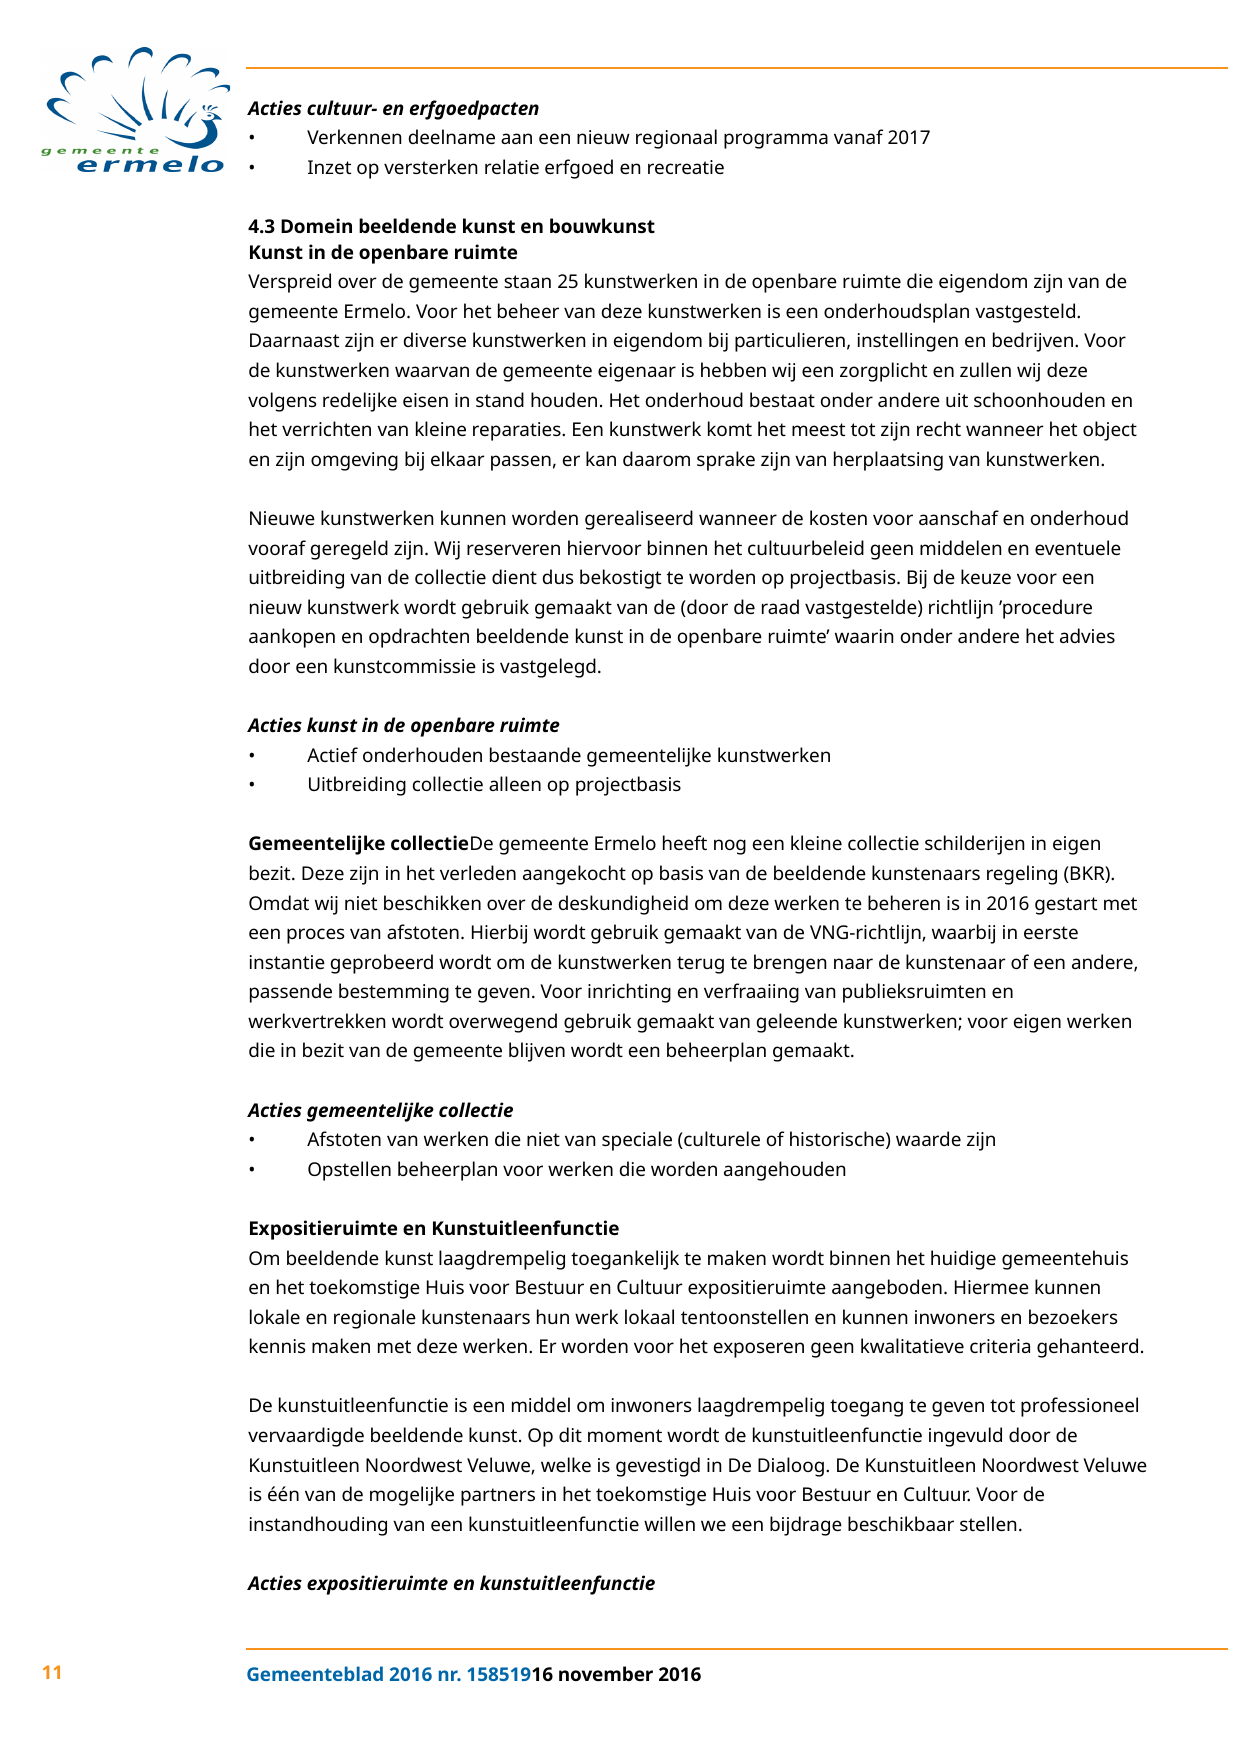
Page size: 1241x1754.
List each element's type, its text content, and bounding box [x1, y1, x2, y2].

text Expositieruimte en Kunstuitleenfunctie [248, 1215, 1152, 1241]
picture [41, 47, 231, 172]
list Actief onderhouden bestaande gemeentelijke kunstwerken [248, 742, 1152, 767]
text Om beeldende kunst laagdrempelig toegankelijk te maken wordt binnen het huidige gemeentehuis en het toekomstige Huis voor Bestuur en Cultuur expositieruimte aangeboden. Hiermee kunnen lokale en regionale kunstenaars hun werk lokaal tentoonstellen en kunnen inwoners en bezoekers kennis maken met deze werken. Er worden voor het exposeren geen kwalitatieve criteria gehanteerd. [248, 1245, 1152, 1359]
list Afstoten van werken die niet van speciale (culturele of historische) waarde zijn [248, 1126, 1152, 1152]
text Acties expositieruimte en kunstuitleenfunctie [248, 1570, 1152, 1596]
text Acties cultuur- en erfgoedpacten [248, 95, 1152, 121]
list Inzet op versterken relatie erfgoed en recreatie [248, 154, 1152, 180]
list Opstellen beheerplan voor werken die worden aangehouden [248, 1156, 1152, 1182]
text Acties kunst in de openbare ruimte [248, 712, 1152, 738]
list Verkennen deelname aan een nieuw regionaal programma vanaf 2017 [248, 124, 1152, 150]
list Uitbreiding collectie alleen op projectbasis [248, 771, 1152, 797]
text Kunst in de openbare ruimte [248, 239, 1152, 264]
text Acties gemeentelijke collectie [248, 1097, 1152, 1122]
text De kunstuitleenfunctie is een middel om inwoners laagdrempelig toegang te geven tot professioneel vervaardigde beeldende kunst. Op dit moment wordt de kunstuitleenfunctie ingevuld door de Kunstuitleen Noordwest Veluwe, welke is gevestigd in De Dialoog. De Kunstuitleen Noordwest Veluwe is één van de mogelijke partners in het toekomstige Huis voor Bestuur en Cultuur. Voor de instandhouding van een kunstuitleenfunctie willen we een bijdrage beschikbaar stellen. [248, 1393, 1152, 1537]
text Verspreid over de gemeente staan 25 kunstwerken in de openbare ruimte die eigendom zijn van de gemeente Ermelo. Voor het beheer van deze kunstwerken is een onderhoudsplan vastgesteld. Daarnaast zijn er diverse kunstwerken in eigendom bij particulieren, instellingen en bedrijven. Voor de kunstwerken waarvan de gemeente eigenaar is hebben wij een zorgplicht en zullen wij deze volgens redelijke eisen in stand houden. Het onderhoud bestaat onder andere uit schoonhouden en het verrichten van kleine reparaties. Een kunstwerk komt het meest tot zijn recht wanneer het object en zijn omgeving bij elkaar passen, er kan daarom sprake zijn van herplaatsing van kunstwerken. [248, 268, 1152, 472]
text 4.3 Domein beeldende kunst en bouwkunst [248, 213, 1152, 239]
text Nieuwe kunstwerken kunnen worden gerealiseerd wanneer de kosten voor aanschaf en onderhoud vooraf geregeld zijn. Wij reserveren hiervoor binnen het cultuurbeleid geen middelen en eventuele uitbreiding van de collectie dient dus bekostigt te worden op projectbasis. Bij de keuze voor een nieuw kunstwerk wordt gebruik gemaakt van de (door de raad vastgestelde) richtlijn ’procedure aankopen en opdrachten beeldende kunst in de openbare ruimte’ waarin onder andere het advies door een kunstcommissie is vastgelegd. [248, 505, 1152, 679]
text Gemeentelijke collectieDe gemeente Ermelo heeft nog een kleine collectie schilderijen in eigen bezit. Deze zijn in het verleden aangekocht op basis van de beeldende kunstenaars regeling (BKR). Omdat wij niet beschikken over de deskundigheid om deze werken te beheren is in 2016 gestart met een proces van afstoten. Hierbij wordt gebruik gemaakt van de VNG-richtlijn, waarbij in eerste instantie geprobeerd wordt om de kunstwerken terug te brengen naar de kunstenaar of een andere, passende bestemming te geven. Voor inrichting en verfraaiing van publieksruimten en werkvertrekken wordt overwegend gebruik gemaakt van geleende kunstwerken; voor eigen werken die in bezit van de gemeente blijven wordt een beheerplan gemaakt. [248, 831, 1152, 1063]
